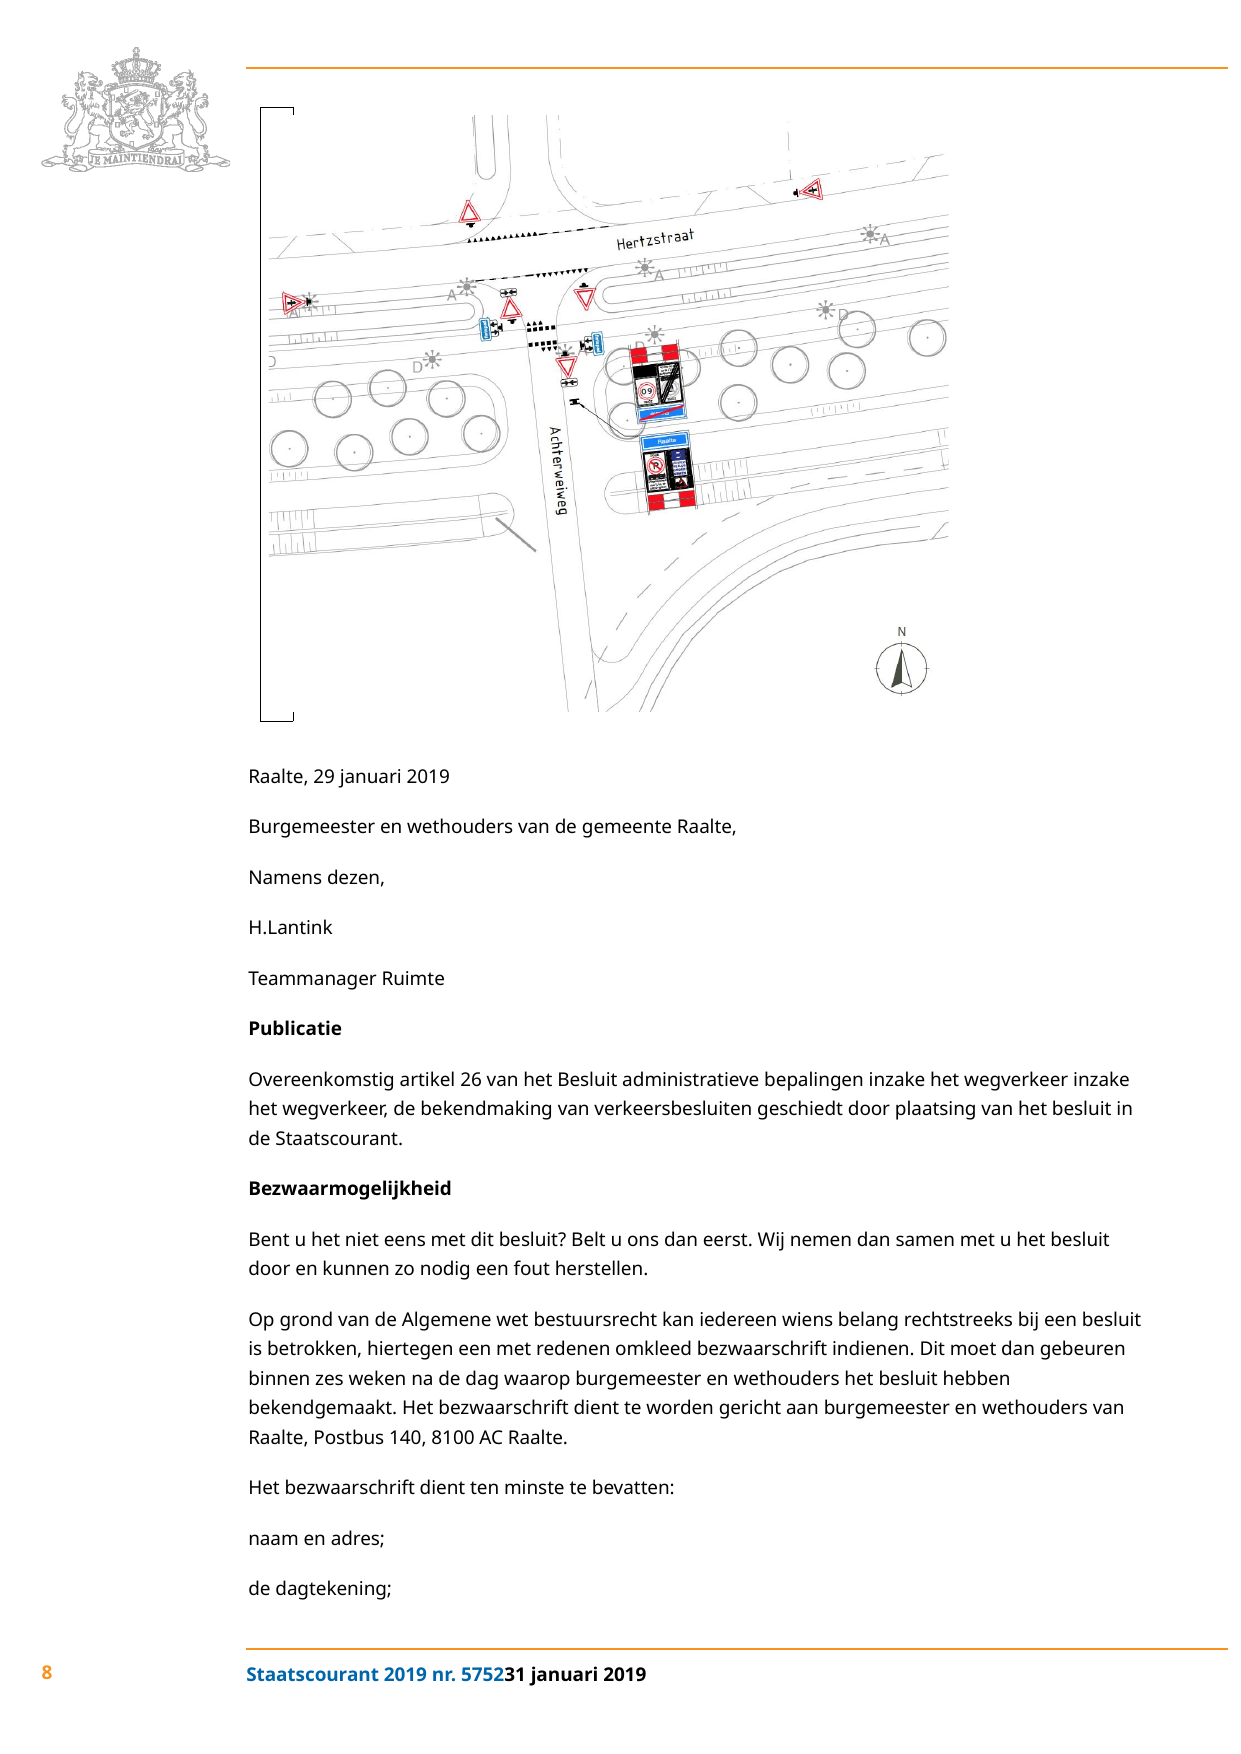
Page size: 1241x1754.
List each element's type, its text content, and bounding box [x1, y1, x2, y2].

text Raalte, 29 januari 2019 [248, 763, 1152, 789]
picture [268, 115, 949, 712]
text Overeenkomstig artikel 26 van het Besluit administratieve bepalingen inzake het wegverkeer inzake het wegverkeer, de bekendmaking van verkeersbesluiten geschiedt door plaatsing van het besluit in de Staatscourant. [248, 1066, 1152, 1151]
text Namens dezen, [248, 864, 1152, 890]
picture [41, 47, 231, 172]
text H.Lantink [248, 914, 1152, 940]
text Teammanager Ruimte [248, 965, 1152, 991]
text Het bezwaarschrift dient ten minste te bevatten: [248, 1474, 1152, 1500]
text Op grond van de Algemene wet bestuursrecht kan iedereen wiens belang rechtstreeks bij een besluit is betrokken, hiertegen een met redenen omkleed bezwaarschrift indienen. Dit moet dan gebeuren binnen zes weken na de dag waarop burgemeester en wethouders het besluit hebben bekendgemaakt. Het bezwaarschrift dient te worden gericht aan burgemeester en wethouders van Raalte, Postbus 140, 8100 AC Raalte. [248, 1306, 1152, 1450]
text de dagtekening; [248, 1575, 1152, 1601]
text Bezwaarmogelijkheid [248, 1175, 1152, 1201]
text naam en adres; [248, 1525, 1152, 1551]
text Bent u het niet eens met dit besluit? Belt u ons dan eerst. Wij nemen dan samen met u het besluit door en kunnen zo nodig een fout herstellen. [248, 1226, 1152, 1281]
text Publicatie [248, 1015, 1152, 1041]
text Burgemeester en wethouders van de gemeente Raalte, [248, 814, 1152, 839]
